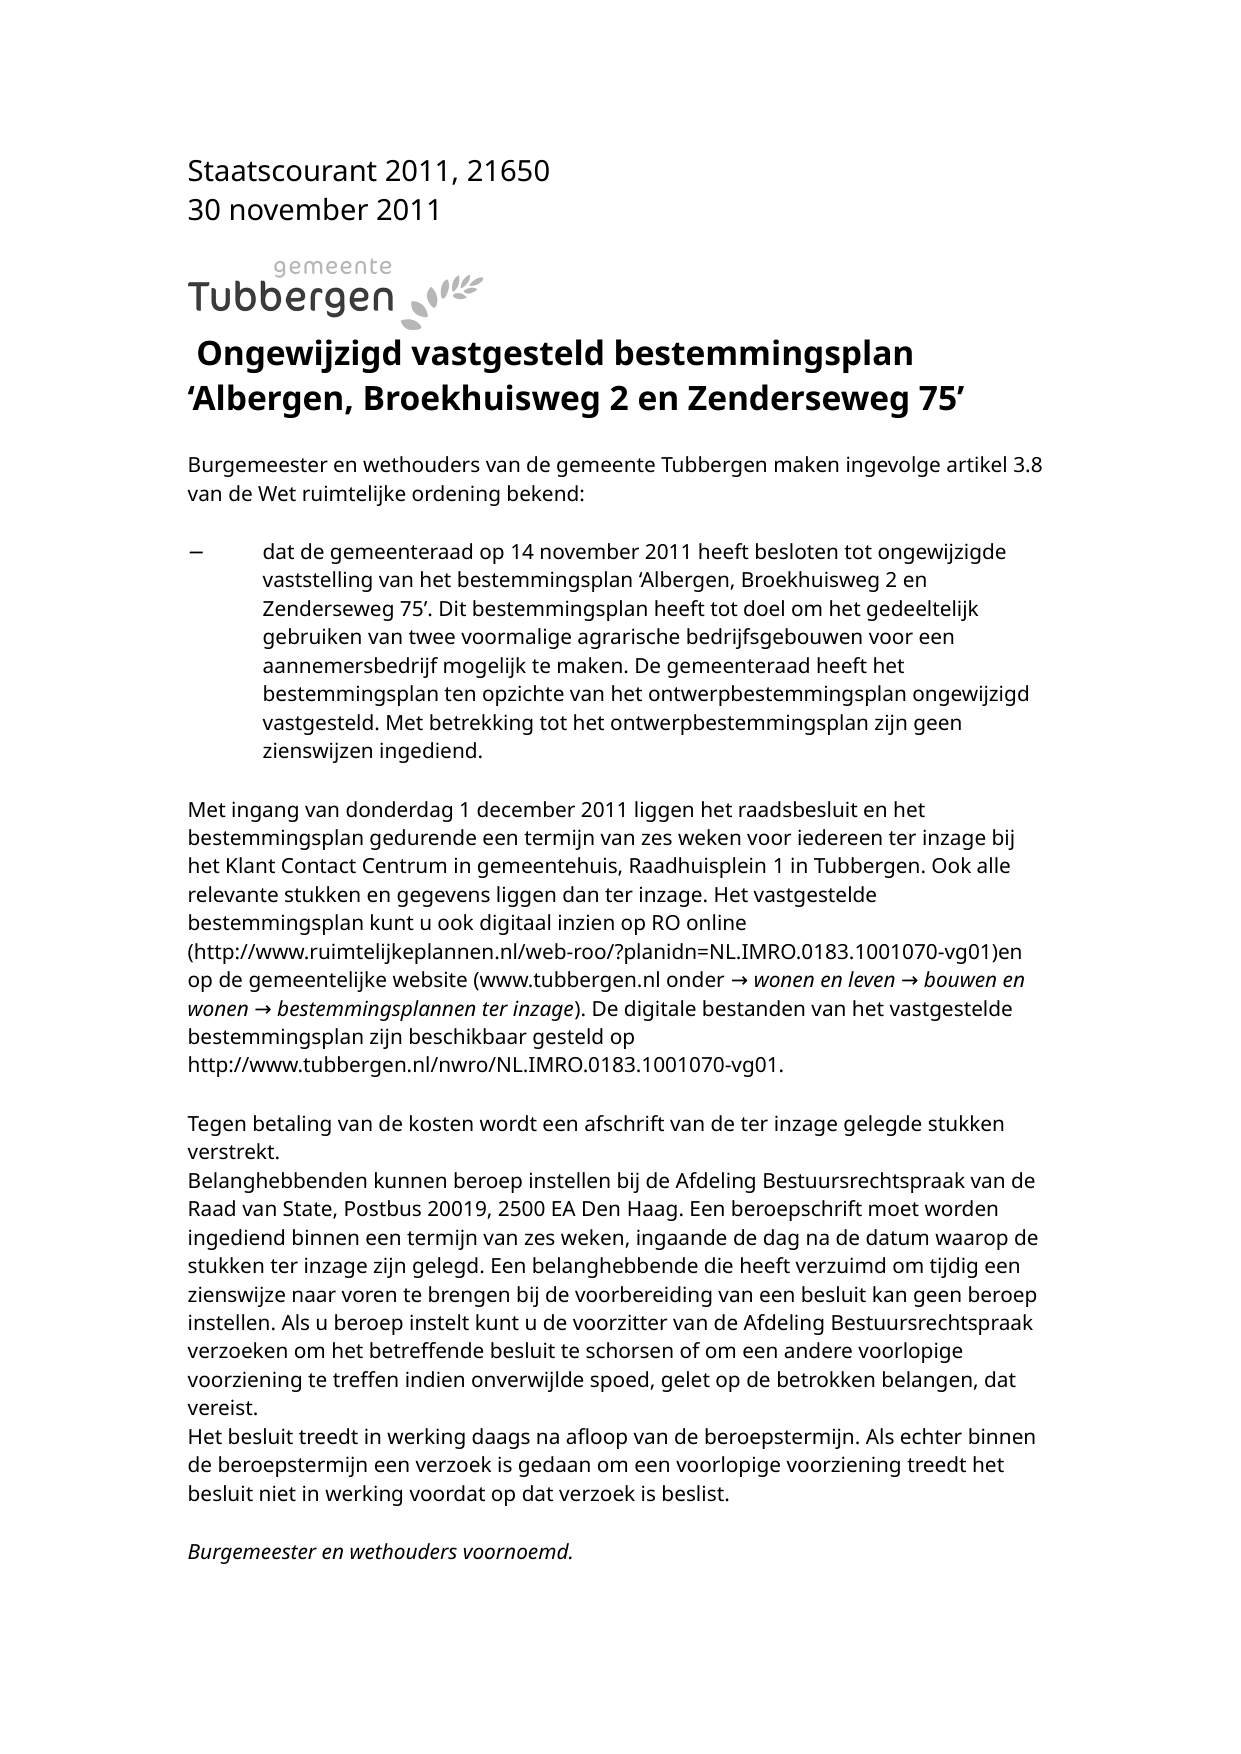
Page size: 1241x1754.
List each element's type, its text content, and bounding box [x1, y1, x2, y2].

text Burgemeester en wethouders van de gemeente Tubbergen maken ingevolge artikel 3.8 van de Wet ruimtelijke ordening bekend: [187, 450, 1053, 507]
text 30 november 2011 [187, 190, 1053, 229]
picture [187, 258, 484, 330]
text Staatscourant 2011, 21650 [187, 150, 1053, 190]
text Belanghebbenden kunnen beroep instellen bij de Afdeling Bestuursrechtspraak van de Raad van State, Postbus 20019, 2500 EA Den Haag. Een beroepschrift moet worden ingediend binnen een termijn van zes weken, ingaande de dag na de datum waarop de stukken ter inzage zijn gelegd. Een belanghebbende die heeft verzuimd om tijdig een zienswijze naar voren te brengen bij de voorbereiding van een besluit kan geen beroep instellen. Als u beroep instelt kunt u de voorzitter van de Afdeling Bestuursrechtspraak verzoeken om het betreffende besluit te schorsen of om een andere voorlopige voorziening te treffen indien onverwijlde spoed, gelet op de betrokken belangen, dat vereist. [187, 1166, 1053, 1422]
text Burgemeester en wethouders voornoemd. [187, 1537, 1053, 1566]
text Het besluit treedt in werking daags na afloop van de beroepstermijn. Als echter binnen de beroepstermijn een verzoek is gedaan om een voorlopige voorziening treedt het besluit niet in werking voordat op dat verzoek is beslist. [187, 1422, 1053, 1507]
text (http://www.ruimtelijkeplannen.nl/web-roo/?planidn=NL.IMRO.0183.1001070-vg01)en op de gemeentelijke website (www.tubbergen.nl onder → wonen en leven → bouwen en wonen → bestemmingsplannen ter inzage). De digitale bestanden van het vastgestelde bestemmingsplan zijn beschikbaar gesteld op http://www.tubbergen.nl/nwro/NL.IMRO.0183.1001070-vg01. [187, 937, 1053, 1079]
list dat de gemeenteraad op 14 november 2011 heeft besloten tot ongewijzigde vaststelling van het bestemmingsplan ‘Albergen, Broekhuisweg 2 en Zenderseweg 75’. Dit bestemmingsplan heeft tot doel om het gedeeltelijk gebruiken van twee voormalige agrarische bedrijfsgebouwen voor een aannemersbedrijf mogelijk te maken. De gemeenteraad heeft het bestemmingsplan ten opzichte van het ontwerpbestemmingsplan ongewijzigd vastgesteld. Met betrekking tot het ontwerpbestemmingsplan zijn geen zienswijzen ingediend. [187, 537, 1053, 765]
subtitle Ongewijzigd vastgesteld bestemmingsplan ‘Albergen, Broekhuisweg 2 en Zenderseweg 75’ [187, 271, 1053, 420]
text Tegen betaling van de kosten wordt een afschrift van de ter inzage gelegde stukken verstrekt. [187, 1109, 1053, 1166]
text Met ingang van donderdag 1 december 2011 liggen het raadsbesluit en het bestemmingsplan gedurende een termijn van zes weken voor iedereen ter inzage bij het Klant Contact Centrum in gemeentehuis, Raadhuisplein 1 in Tubbergen. Ook alle relevante stukken en gegevens liggen dan ter inzage. Het vastgestelde bestemmingsplan kunt u ook digitaal inzien op RO online [187, 795, 1053, 937]
